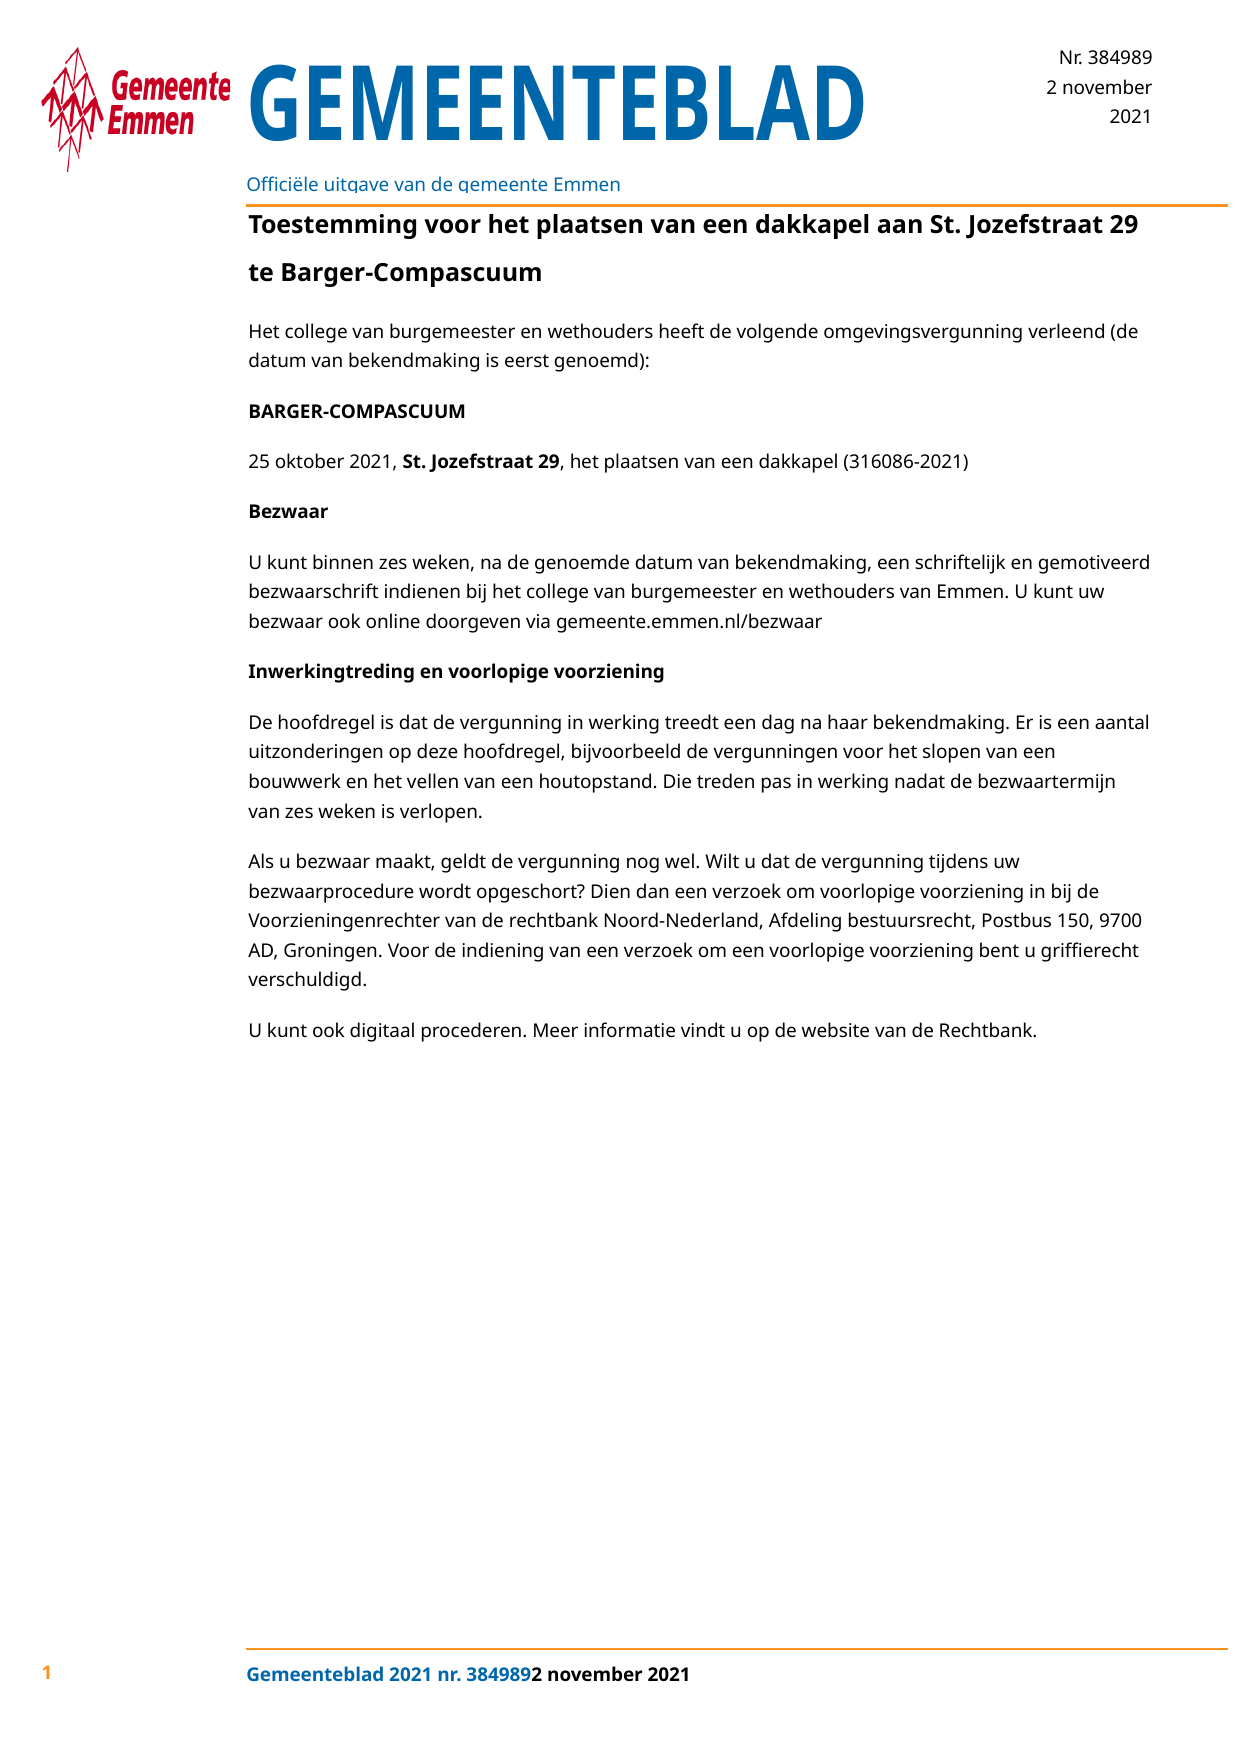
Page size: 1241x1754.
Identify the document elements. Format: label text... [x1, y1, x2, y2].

text Inwerkingtreding en voorlopige voorziening [248, 659, 1152, 684]
text Toestemming voor het plaatsen van een dakkapel aan St. Jozefstraat 29 te Barger-Compascuum [248, 207, 1152, 288]
text U kunt ook digitaal procederen. Meer informatie vindt u op de website van de Rechtbank. [248, 1017, 1152, 1043]
text U kunt binnen zes weken, na de genoemde datum van bekendmaking, een schriftelijk en gemotiveerd bezwaarschrift indienen bij het college van burgemeester en wethouders van Emmen. U kunt uw bezwaar ook online doorgeven via gemeente.emmen.nl/bezwaar [248, 549, 1152, 634]
text 25 oktober 2021, St. Jozefstraat 29, het plaatsen van een dakkapel (316086-2021) [248, 448, 1152, 474]
picture [41, 47, 231, 172]
text Het college van burgemeester en wethouders heeft de volgende omgevingsvergunning verleend (de datum van bekendmaking is eerst genoemd): [248, 318, 1152, 373]
text Als u bezwaar maakt, geldt de vergunning nog wel. Wilt u dat de vergunning tijdens uw bezwaarprocedure wordt opgeschort? Dien dan een verzoek om voorlopige voorziening in bij de Voorzieningenrechter van de rechtbank Noord-Nederland, Afdeling bestuursrecht, Postbus 150, 9700 AD, Groningen. Voor de indiening van een verzoek om een voorlopige voorziening bent u griffierecht verschuldigd. [248, 848, 1152, 992]
text De hoofdregel is dat de vergunning in werking treedt een dag na haar bekendmaking. Er is een aantal uitzonderingen op deze hoofdregel, bijvoorbeeld de vergunningen voor het slopen van een bouwwerk en het vellen van een houtopstand. Die treden pas in werking nadat de bezwaartermijn van zes weken is verlopen. [248, 709, 1152, 824]
text Bezwaar [248, 499, 1152, 524]
text BARGER-COMPASCUUM [248, 398, 1152, 424]
